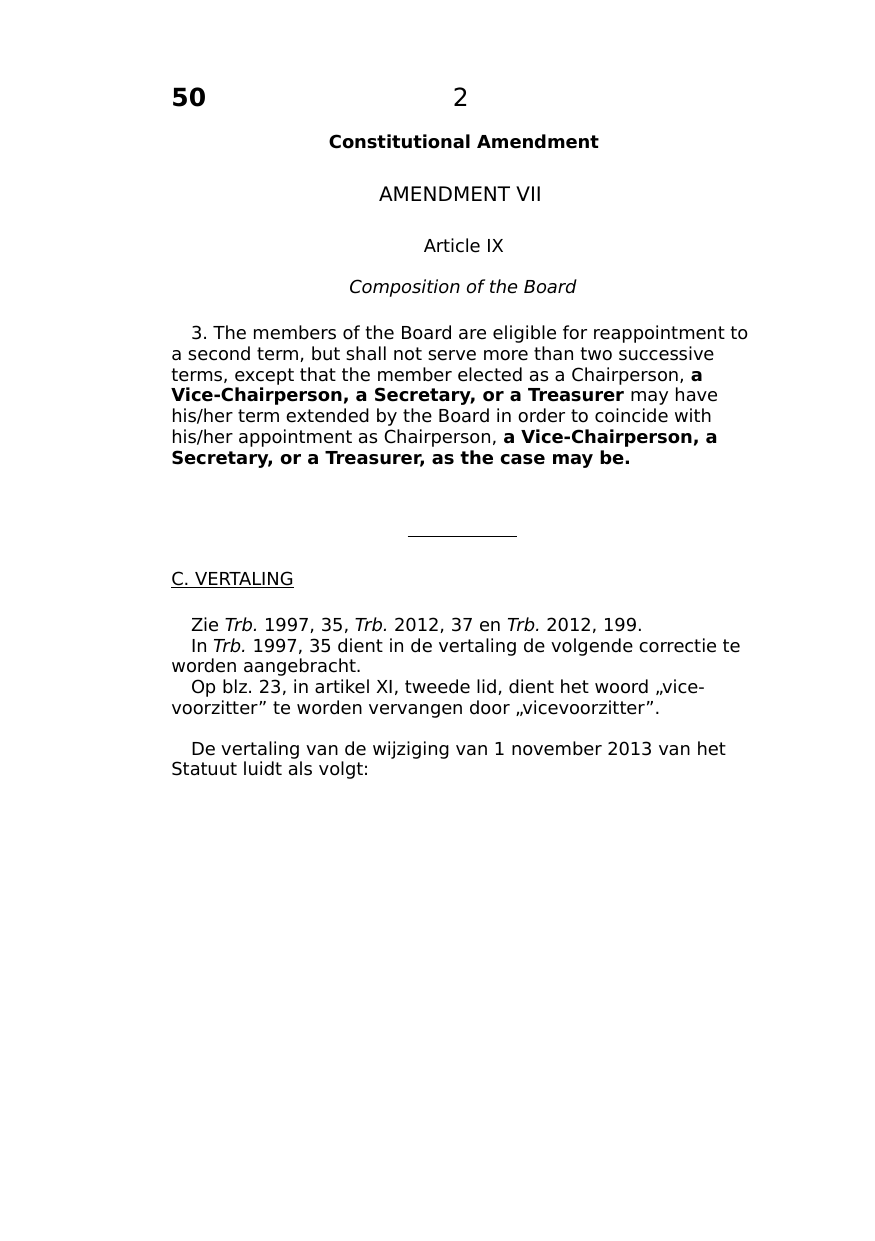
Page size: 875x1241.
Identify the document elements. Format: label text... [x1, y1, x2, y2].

text Zie Trb. 1997, 35, Trb. 2012, 37 en Trb. 2012, 199. [171, 615, 756, 635]
text De vertaling van de wijziging van 1 november 2013 van het Statuut luidt als volgt: [171, 738, 756, 780]
subtitle AMENDMENT VII [171, 183, 756, 206]
text Op blz. 23, in artikel XI, tweede lid, dient het woord „vice-voorzitter” te worden vervangen door „vicevoorzitter”. [171, 677, 756, 718]
subtitle C. VERTALING [171, 569, 756, 590]
subtitle Constitutional Amendment [171, 132, 756, 153]
text In Trb. 1997, 35 dient in de vertaling de volgende correctie te worden aangebracht. [171, 635, 756, 677]
subtitle Article IX Composition of the Board [171, 236, 756, 298]
text 3. The members of the Board are eligible for reappointment to a second term, but shall not serve more than two successive terms, except that the member elected as a Chairperson, a Vice-Chairperson, a Secretary, or a Treasurer may have his/her term extended by the Board in order to coincide with his/her appointment as Chairperson, a Vice-Chairperson, a Secretary, or a Treasurer, as the case may be. [171, 323, 756, 468]
